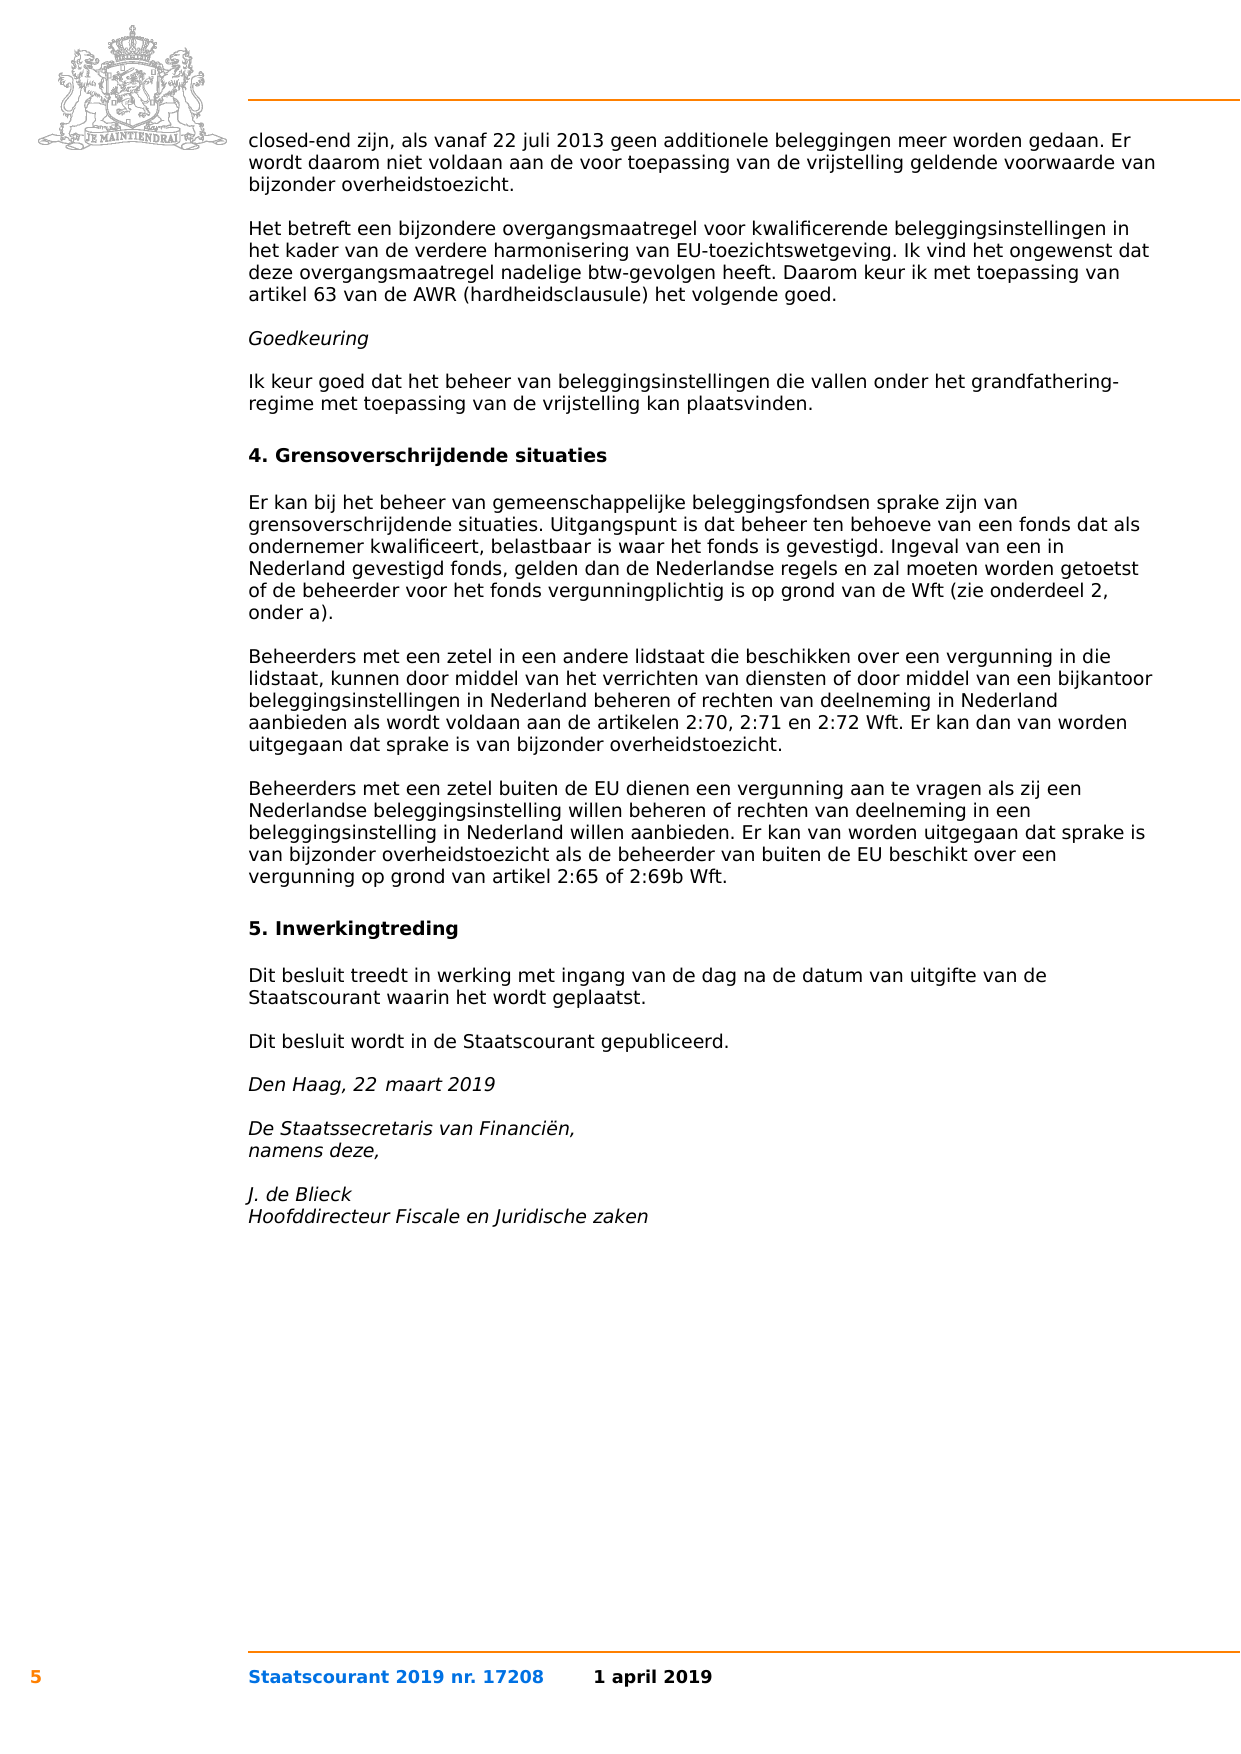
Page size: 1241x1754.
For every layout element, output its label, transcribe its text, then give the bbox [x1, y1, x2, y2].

text Beheerders met een zetel buiten de EU dienen een vergunning aan te vragen als zij een Nederlandse beleggingsinstelling willen beheren of rechten van deelneming in een beleggingsinstelling in Nederland willen aanbieden. Er kan van worden uitgegaan dat sprake is van bijzonder overheidstoezicht als de beheerder van buiten de EU beschikt over een vergunning op grond van artikel 2:65 of 2:69b Wft. [248, 778, 1163, 888]
text Dit besluit wordt in de Staatscourant gepubliceerd. [248, 1031, 1163, 1052]
subtitle Goedkeuring [248, 327, 1163, 349]
text closed-end zijn, als vanaf 22 juli 2013 geen additionele beleggingen meer worden gedaan. Er wordt daarom niet voldaan aan de voor toepassing van de vrijstelling geldende voorwaarde van bijzonder overheidstoezicht. [248, 130, 1163, 196]
text Den Haag, 22 maart 2019 [248, 1074, 1163, 1096]
subtitle 5. Inwerkingtreding [248, 918, 1163, 940]
text Het betreft een bijzondere overgangsmaatregel voor kwalificerende beleggingsinstellingen in het kader van de verdere harmonisering van EU-toezichtswetgeving. Ik vind het ongewenst dat deze overgangsmaatregel nadelige btw-gevolgen heeft. Daarom keur ik met toepassing van artikel 63 van de AWR (hardheidsclausule) het volgende goed. [248, 218, 1163, 306]
subtitle 4. Grensoverschrijdende situaties [248, 445, 1163, 467]
text Dit besluit treedt in werking met ingang van de dag na de datum van uitgifte van de Staatscourant waarin het wordt geplaatst. [248, 965, 1163, 1009]
text Ik keur goed dat het beheer van beleggingsinstellingen die vallen onder het grandfathering-regime met toepassing van de vrijstelling kan plaatsvinden. [248, 371, 1163, 415]
text Er kan bij het beheer van gemeenschappelijke beleggingsfondsen sprake zijn van grensoverschrijdende situaties. Uitgangspunt is dat beheer ten behoeve van een fonds dat als ondernemer kwalificeert, belastbaar is waar het fonds is gevestigd. Ingeval van een in Nederland gevestigd fonds, gelden dan de Nederlandse regels en zal moeten worden getoetst of de beheerder voor het fonds vergunningplichtig is op grond van de Wft (zie onderdeel 2, onder a). [248, 492, 1163, 624]
text Beheerders met een zetel in een andere lidstaat die beschikken over een vergunning in die lidstaat, kunnen door middel van het verrichten van diensten of door middel van een bijkantoor beleggingsinstellingen in Nederland beheren of rechten van deelneming in Nederland aanbieden als wordt voldaan aan de artikelen 2:70, 2:71 en 2:72 Wft. Er kan dan van worden uitgegaan dat sprake is van bijzonder overheidstoezicht. [248, 646, 1163, 756]
picture [38, 25, 227, 150]
text De Staatssecretaris van Financiën, namens deze, J. de Blieck Hoofddirecteur Fiscale en Juridische zaken [248, 1118, 1163, 1228]
